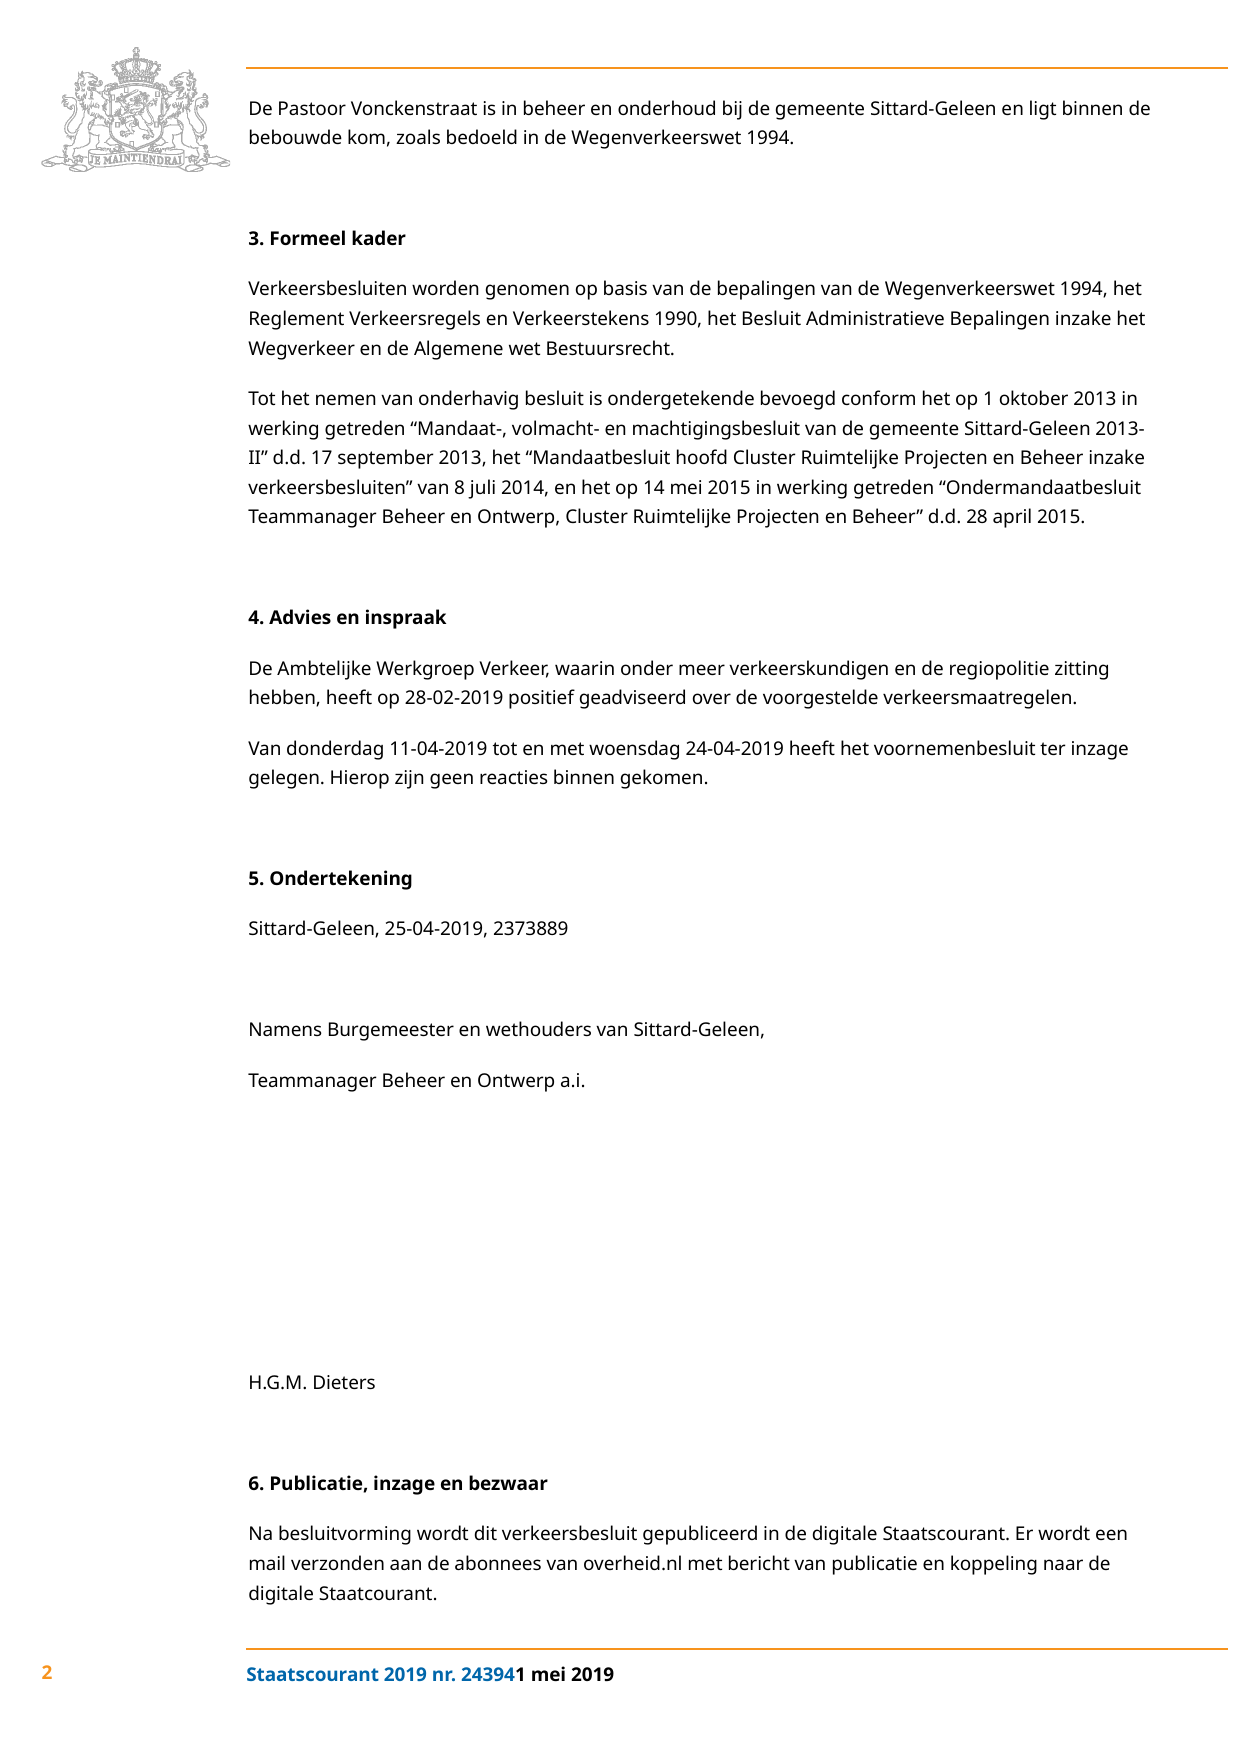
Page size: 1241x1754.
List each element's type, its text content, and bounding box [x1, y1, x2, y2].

text Namens Burgemeester en wethouders van Sittard-Geleen, [248, 1016, 1152, 1042]
text Van donderdag 11-04-2019 tot en met woensdag 24-04-2019 heeft het voornemenbesluit ter inzage gelegen. Hierop zijn geen reacties binnen gekomen. [248, 735, 1152, 790]
text H.G.M. Dieters [248, 1369, 1152, 1395]
text 3. Formeel kader [248, 225, 1152, 251]
text De Ambtelijke Werkgroep Verkeer, waarin onder meer verkeerskundigen en de regiopolitie zitting hebben, heeft op 28-02-2019 positief geadviseerd over de voorgestelde verkeersmaatregelen. [248, 655, 1152, 710]
text Teammanager Beheer en Ontwerp a.i. [248, 1067, 1152, 1093]
text Tot het nemen van onderhavig besluit is ondergetekende bevoegd conform het op 1 oktober 2013 in werking getreden “Mandaat-, volmacht- en machtigingsbesluit van de gemeente Sittard-Geleen 2013-II” d.d. 17 september 2013, het “Mandaatbesluit hoofd Cluster Ruimtelijke Projecten en Beheer inzake verkeersbesluiten” van 8 juli 2014, en het op 14 mei 2015 in werking getreden “Ondermandaatbesluit Teammanager Beheer en Ontwerp, Cluster Ruimtelijke Projecten en Beheer” d.d. 28 april 2015. [248, 385, 1152, 529]
text 6. Publicatie, inzage en bezwaar [248, 1470, 1152, 1496]
text De Pastoor Vonckenstraat is in beheer en onderhoud bij de gemeente Sittard-Geleen en ligt binnen de bebouwde kom, zoals bedoeld in de Wegenverkeerswet 1994. [248, 95, 1152, 150]
text Sittard-Geleen, 25-04-2019, 2373889 [248, 916, 1152, 941]
picture [41, 47, 231, 172]
text 4. Advies en inspraak [248, 604, 1152, 630]
text Na besluitvorming wordt dit verkeersbesluit gepubliceerd in de digitale Staatscourant. Er wordt een mail verzonden aan de abonnees van overheid.nl met bericht van publicatie en koppeling naar de digitale Staatcourant. [248, 1521, 1152, 1606]
text 5. Ondertekening [248, 865, 1152, 891]
text Verkeersbesluiten worden genomen op basis van de bepalingen van de Wegenverkeerswet 1994, het Reglement Verkeersregels en Verkeerstekens 1990, het Besluit Administratieve Bepalingen inzake het Wegverkeer en de Algemene wet Bestuursrecht. [248, 276, 1152, 361]
